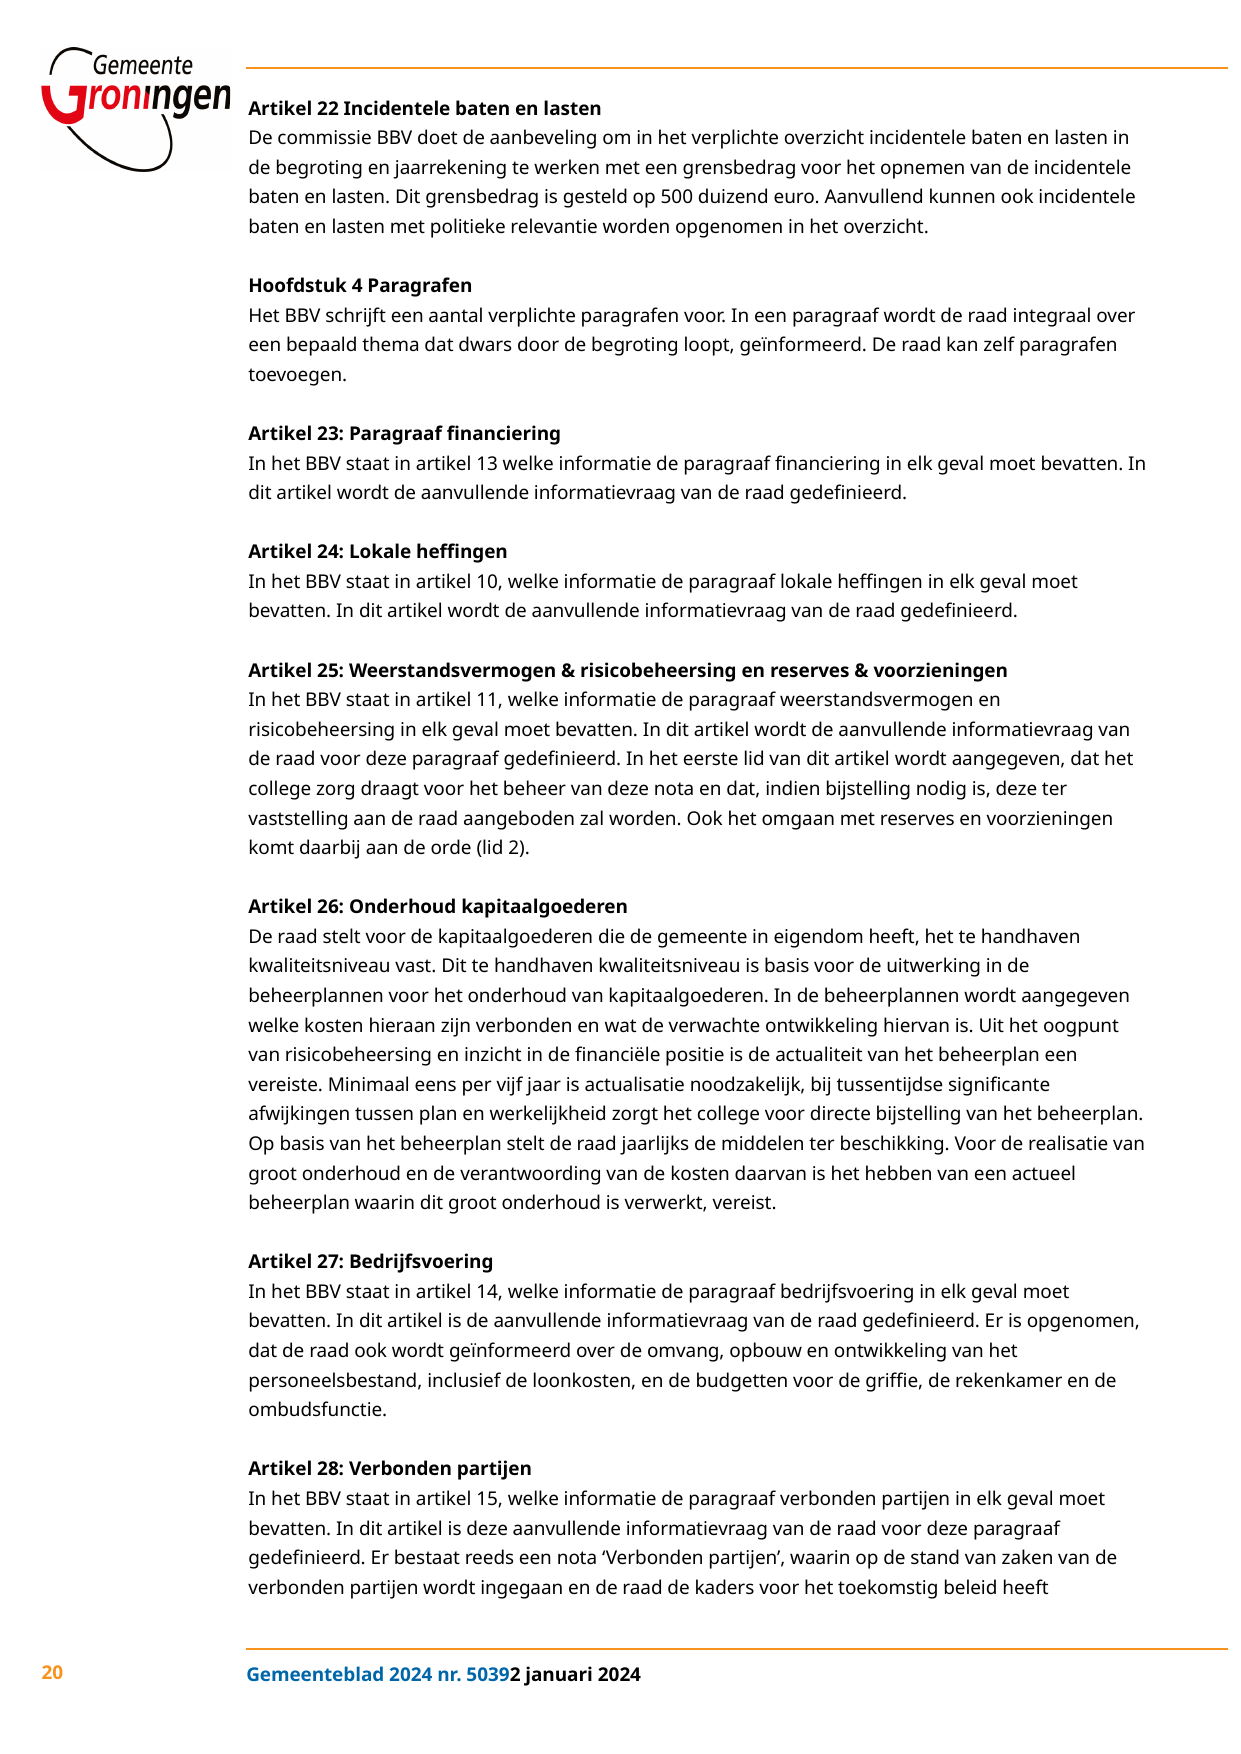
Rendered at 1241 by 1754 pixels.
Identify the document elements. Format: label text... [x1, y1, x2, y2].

text Artikel 26: Onderhoud kapitaalgoederen [248, 893, 1152, 919]
text Artikel 27: Bedrijfsvoering [248, 1248, 1152, 1274]
text Artikel 22 Incidentele baten en lasten [248, 95, 1152, 121]
text In het BBV staat in artikel 14, welke informatie de paragraaf bedrijfsvoering in elk geval moet bevatten. In dit artikel is de aanvullende informatievraag van de raad gedefinieerd. Er is opgenomen, dat de raad ook wordt geïnformeerd over de omvang, opbouw en ontwikkeling van het personeelsbestand, inclusief de loonkosten, en de budgetten voor de griffie, de rekenkamer en de ombudsfunctie. [248, 1278, 1152, 1422]
text In het BBV staat in artikel 13 welke informatie de paragraaf financiering in elk geval moet bevatten. In dit artikel wordt de aanvullende informatievraag van de raad gedefinieerd. [248, 450, 1152, 505]
picture [41, 47, 231, 172]
text Artikel 23: Paragraaf financiering [248, 420, 1152, 446]
text Het BBV schrijft een aantal verplichte paragrafen voor. In een paragraaf wordt de raad integraal over een bepaald thema dat dwars door de begroting loopt, geïnformeerd. De raad kan zelf paragrafen toevoegen. [248, 302, 1152, 387]
text De raad stelt voor de kapitaalgoederen die de gemeente in eigendom heeft, het te handhaven kwaliteitsniveau vast. Dit te handhaven kwaliteitsniveau is basis voor de uitwerking in de beheerplannen voor het onderhoud van kapitaalgoederen. In de beheerplannen wordt aangegeven welke kosten hieraan zijn verbonden en wat de verwachte ontwikkeling hiervan is. Uit het oogpunt van risicobeheersing en inzicht in de financiële positie is de actualiteit van het beheerplan een vereiste. Minimaal eens per vijf jaar is actualisatie noodzakelijk, bij tussentijdse significante afwijkingen tussen plan en werkelijkheid zorgt het college voor directe bijstelling van het beheerplan. Op basis van het beheerplan stelt de raad jaarlijks de middelen ter beschikking. Voor de realisatie van groot onderhoud en de verantwoording van de kosten daarvan is het hebben van een actueel beheerplan waarin dit groot onderhoud is verwerkt, vereist. [248, 923, 1152, 1215]
text In het BBV staat in artikel 15, welke informatie de paragraaf verbonden partijen in elk geval moet bevatten. In dit artikel is deze aanvullende informatievraag van de raad voor deze paragraaf gedefinieerd. Er bestaat reeds een nota ‘Verbonden partijen’, waarin op de stand van zaken van de verbonden partijen wordt ingegaan en de raad de kaders voor het toekomstig beleid heeft [248, 1485, 1152, 1600]
text De commissie BBV doet de aanbeveling om in het verplichte overzicht incidentele baten en lasten in de begroting en jaarrekening te werken met een grensbedrag voor het opnemen van de incidentele baten en lasten. Dit grensbedrag is gesteld op 500 duizend euro. Aanvullend kunnen ook incidentele baten en lasten met politieke relevantie worden opgenomen in het overzicht. [248, 124, 1152, 239]
text Artikel 24: Lokale heffingen [248, 538, 1152, 564]
text In het BBV staat in artikel 10, welke informatie de paragraaf lokale heffingen in elk geval moet bevatten. In dit artikel wordt de aanvullende informatievraag van de raad gedefinieerd. [248, 568, 1152, 623]
text Hoofdstuk 4 Paragrafen [248, 272, 1152, 298]
text Artikel 28: Verbonden partijen [248, 1456, 1152, 1481]
text Artikel 25: Weerstandsvermogen & risicobeheersing en reserves & voorzieningen [248, 657, 1152, 683]
text In het BBV staat in artikel 11, welke informatie de paragraaf weerstandsvermogen en risicobeheersing in elk geval moet bevatten. In dit artikel wordt de aanvullende informatievraag van de raad voor deze paragraaf gedefinieerd. In het eerste lid van dit artikel wordt aangegeven, dat het college zorg draagt voor het beheer van deze nota en dat, indien bijstelling nodig is, deze ter vaststelling aan de raad aangeboden zal worden. Ook het omgaan met reserves en voorzieningen komt daarbij aan de orde (lid 2). [248, 686, 1152, 860]
